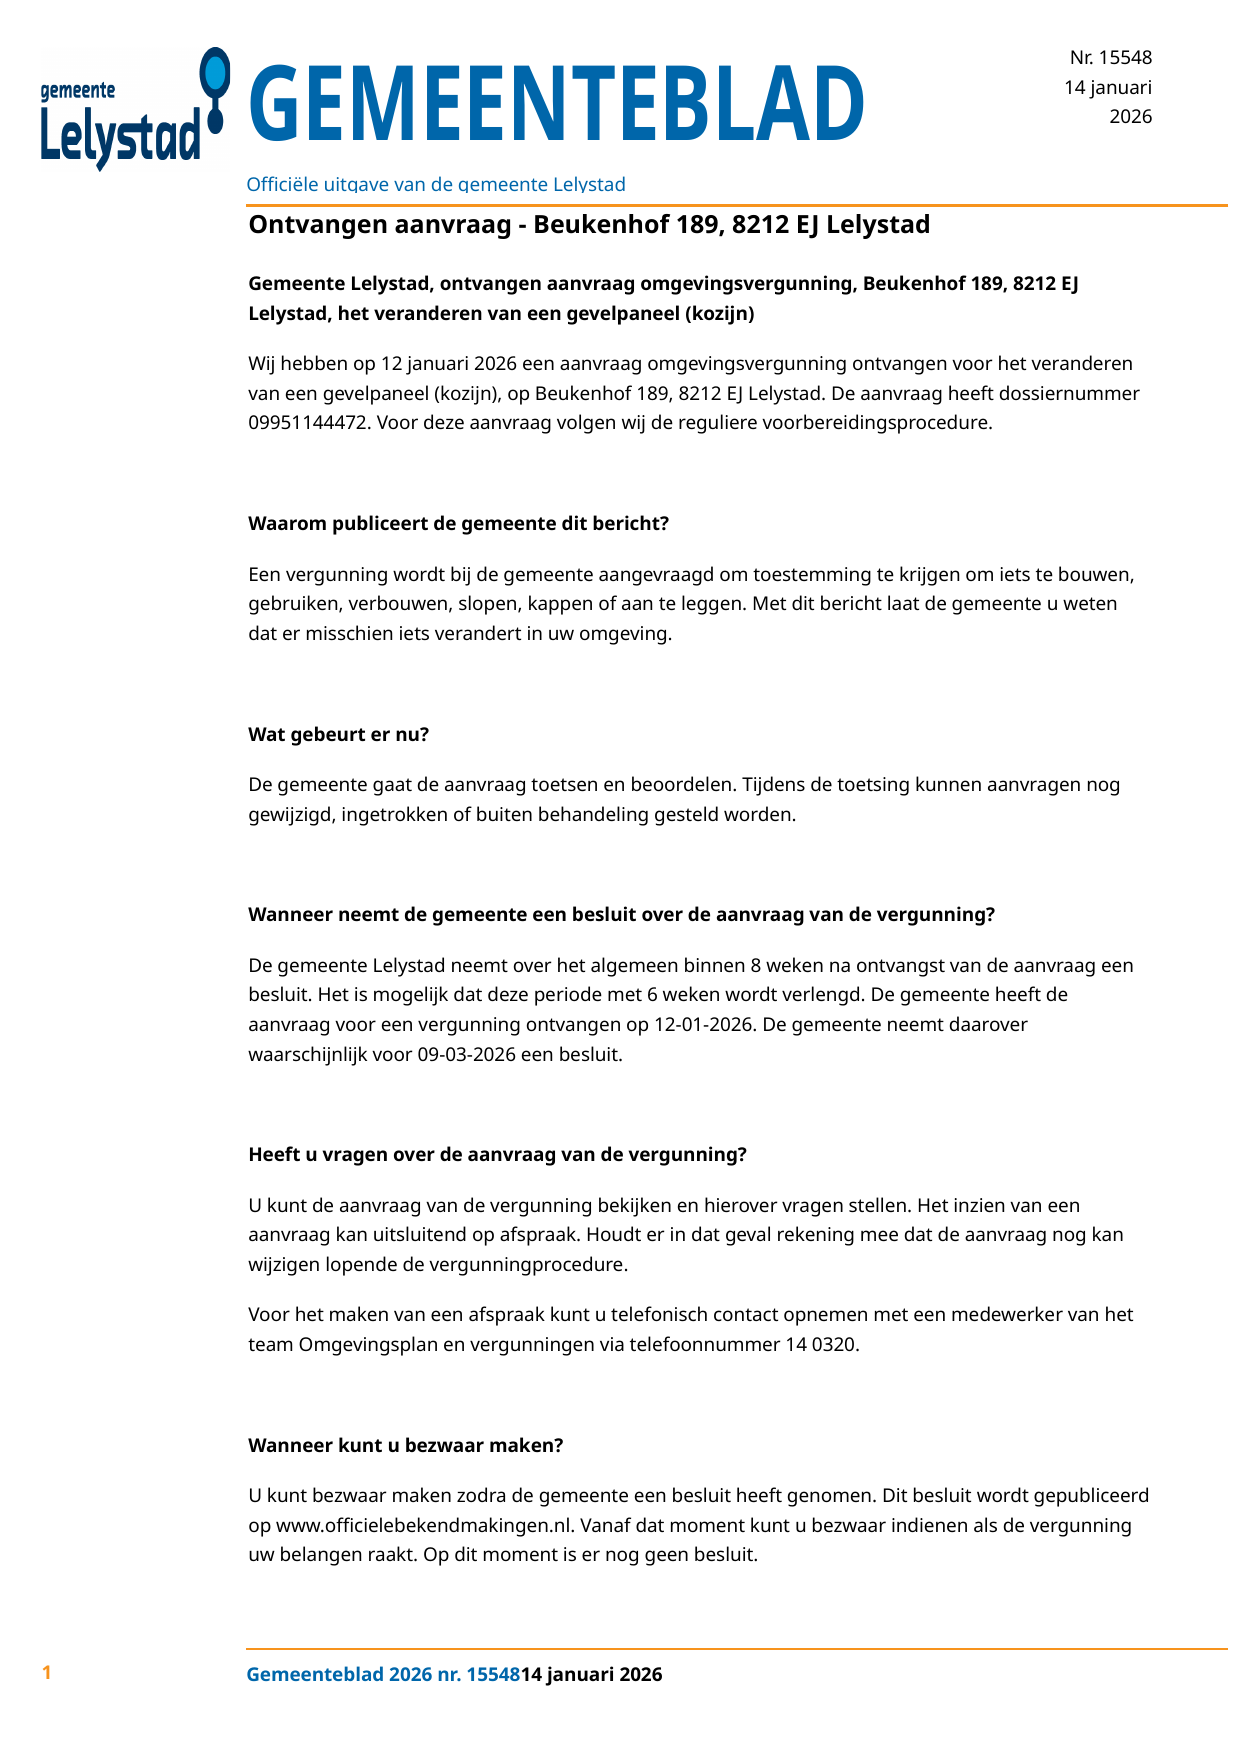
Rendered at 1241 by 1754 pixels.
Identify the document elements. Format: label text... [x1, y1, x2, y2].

picture [41, 47, 231, 172]
text Wanneer neemt de gemeente een besluit over de aanvraag van de vergunning? [248, 902, 1152, 927]
text Gemeente Lelystad, ontvangen aanvraag omgevingsvergunning, Beukenhof 189, 8212 EJ Lelystad, het veranderen van een gevelpaneel (kozijn) [248, 270, 1152, 326]
text Wij hebben op 12 januari 2026 een aanvraag omgevingsvergunning ontvangen voor het veranderen van een gevelpaneel (kozijn), op Beukenhof 189, 8212 EJ Lelystad. De aanvraag heeft dossiernummer 09951144472. Voor deze aanvraag volgen wij de reguliere voorbereidingsprocedure. [248, 350, 1152, 435]
text Wanneer kunt u bezwaar maken? [248, 1432, 1152, 1458]
text Voor het maken van een afspraak kunt u telefonisch contact opnemen met een medewerker van het team Omgevingsplan en vergunningen via telefoonnummer 14 0320. [248, 1302, 1152, 1357]
text De gemeente gaat de aanvraag toetsen en beoordelen. Tijdens de toetsing kunnen aanvragen nog gewijzigd, ingetrokken of buiten behandeling gesteld worden. [248, 771, 1152, 826]
text Heeft u vragen over de aanvraag van de vergunning? [248, 1142, 1152, 1167]
text De gemeente Lelystad neemt over het algemeen binnen 8 weken na ontvangst van de aanvraag een besluit. Het is mogelijk dat deze periode met 6 weken wordt verlengd. De gemeente heeft de aanvraag voor een vergunning ontvangen op 12-01-2026. De gemeente neemt daarover waarschijnlijk voor 09-03-2026 een besluit. [248, 952, 1152, 1066]
text U kunt bezwaar maken zodra de gemeente een besluit heeft genomen. Dit besluit wordt gepubliceerd op www.officielebekendmakingen.nl. Vanaf dat moment kunt u bezwaar indienen als de vergunning uw belangen raakt. Op dit moment is er nog geen besluit. [248, 1482, 1152, 1567]
text U kunt de aanvraag van de vergunning bekijken en hierover vragen stellen. Het inzien van een aanvraag kan uitsluitend op afspraak. Houdt er in dat geval rekening mee dat de aanvraag nog kan wijzigen lopende de vergunningprocedure. [248, 1192, 1152, 1277]
text Wat gebeurt er nu? [248, 721, 1152, 746]
text Waarom publiceert de gemeente dit bericht? [248, 510, 1152, 536]
text Ontvangen aanvraag - Beukenhof 189, 8212 EJ Lelystad [248, 207, 1152, 241]
text Een vergunning wordt bij de gemeente aangevraagd om toestemming te krijgen om iets te bouwen, gebruiken, verbouwen, slopen, kappen of aan te leggen. Met dit bericht laat de gemeente u weten dat er misschien iets verandert in uw omgeving. [248, 561, 1152, 646]
